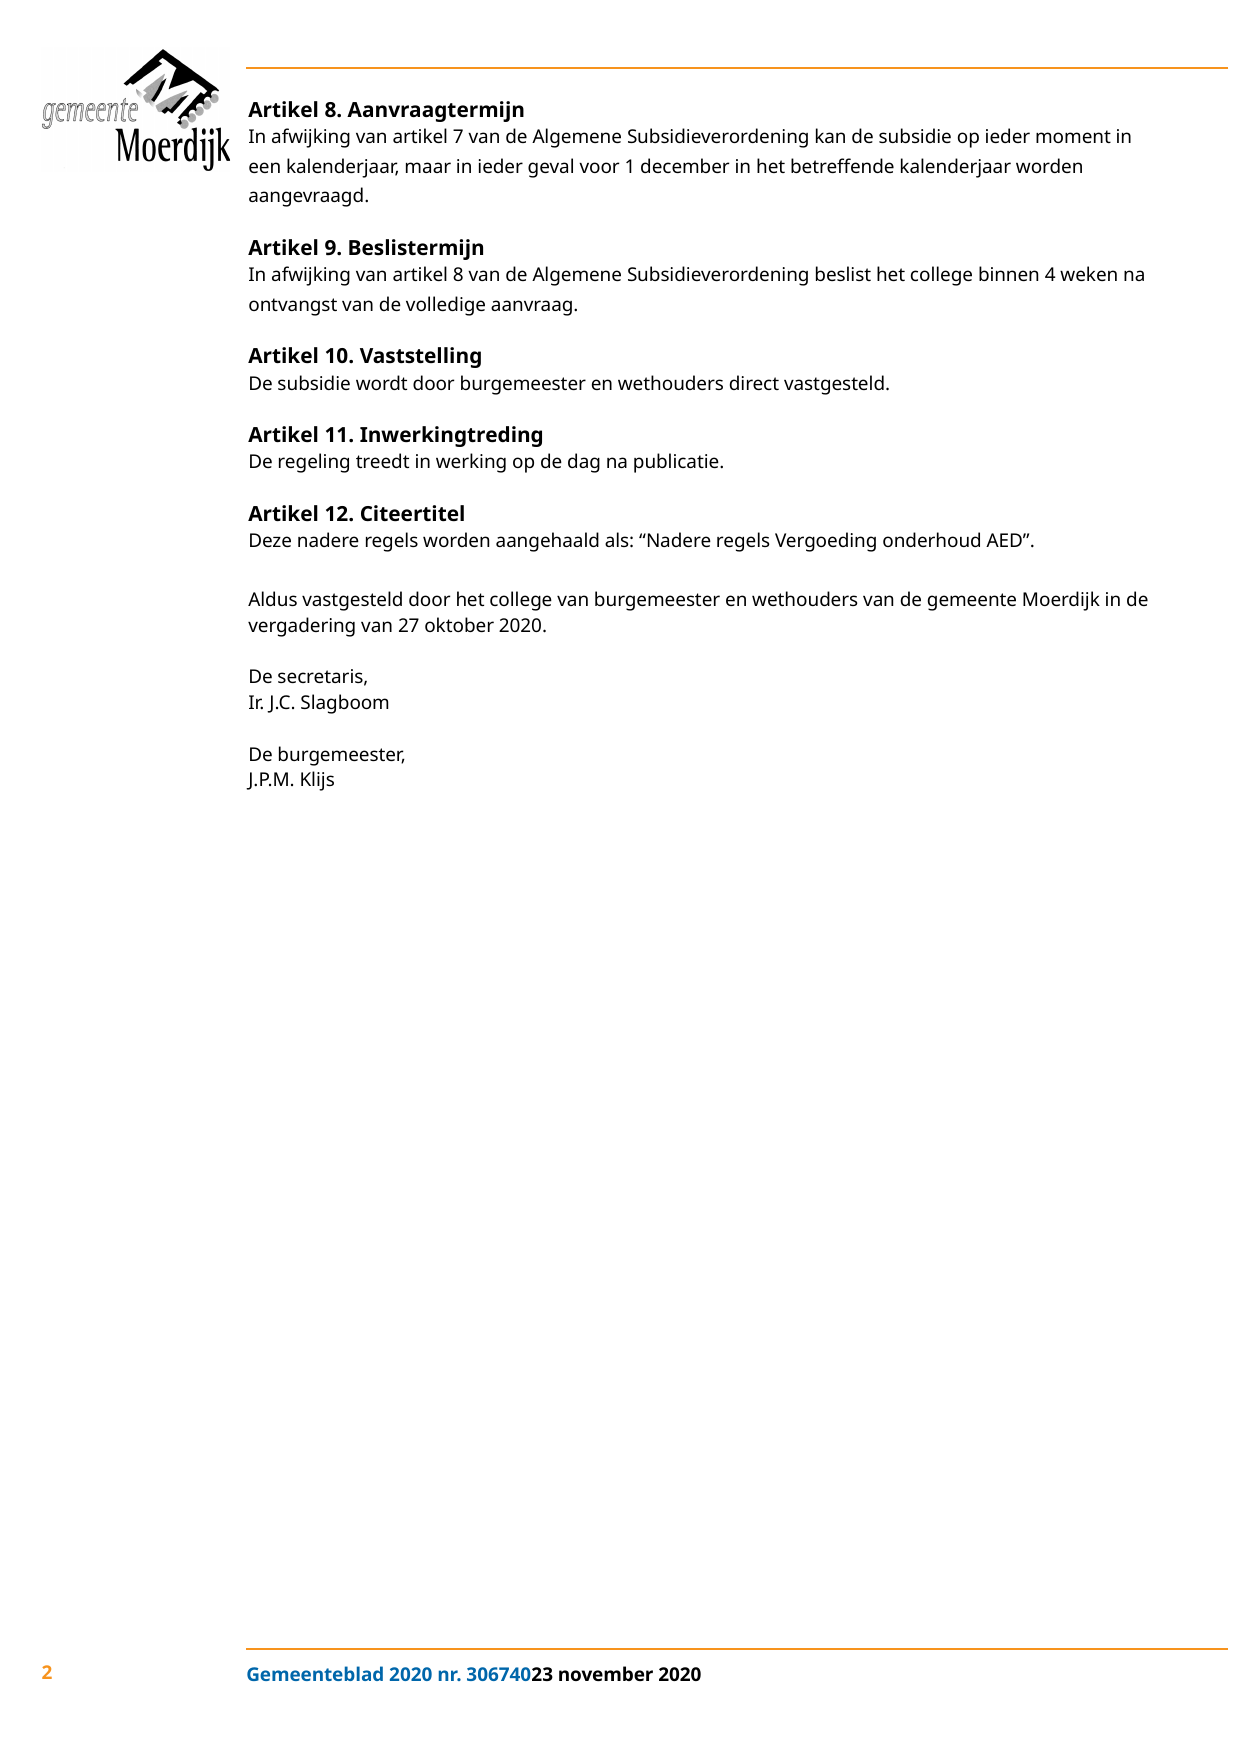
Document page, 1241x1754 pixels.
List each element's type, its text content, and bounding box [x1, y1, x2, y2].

text Artikel 8. Aanvraagtermijn [248, 95, 1152, 123]
text Deze nadere regels worden aangehaald als: “Nadere regels Vergoeding onderhoud AED”. [248, 527, 1152, 553]
text De subsidie wordt door burgemeester en wethouders direct vastgesteld. [248, 370, 1152, 395]
text In afwijking van artikel 8 van de Algemene Subsidieverordening beslist het college binnen 4 weken na ontvangst van de volledige aanvraag. [248, 261, 1152, 317]
text Artikel 10. Vaststelling [248, 341, 1152, 370]
text De burgemeester, [248, 741, 1152, 767]
text Artikel 12. Citeertitel [248, 499, 1152, 527]
text Ir. J.C. Slagboom [248, 689, 1152, 715]
text Artikel 11. Inwerkingtreding [248, 420, 1152, 448]
text J.P.M. Klijs [248, 767, 1152, 792]
text Aldus vastgesteld door het college van burgemeester en wethouders van de gemeente Moerdijk in de vergadering van 27 oktober 2020. [248, 587, 1152, 638]
picture [41, 47, 231, 172]
text In afwijking van artikel 7 van de Algemene Subsidieverordening kan de subsidie op ieder moment in een kalenderjaar, maar in ieder geval voor 1 december in het betreffende kalenderjaar worden aangevraagd. [248, 123, 1152, 208]
text De secretaris, [248, 664, 1152, 689]
text Artikel 9. Beslistermijn [248, 233, 1152, 261]
text De regeling treedt in werking op de dag na publicatie. [248, 448, 1152, 474]
